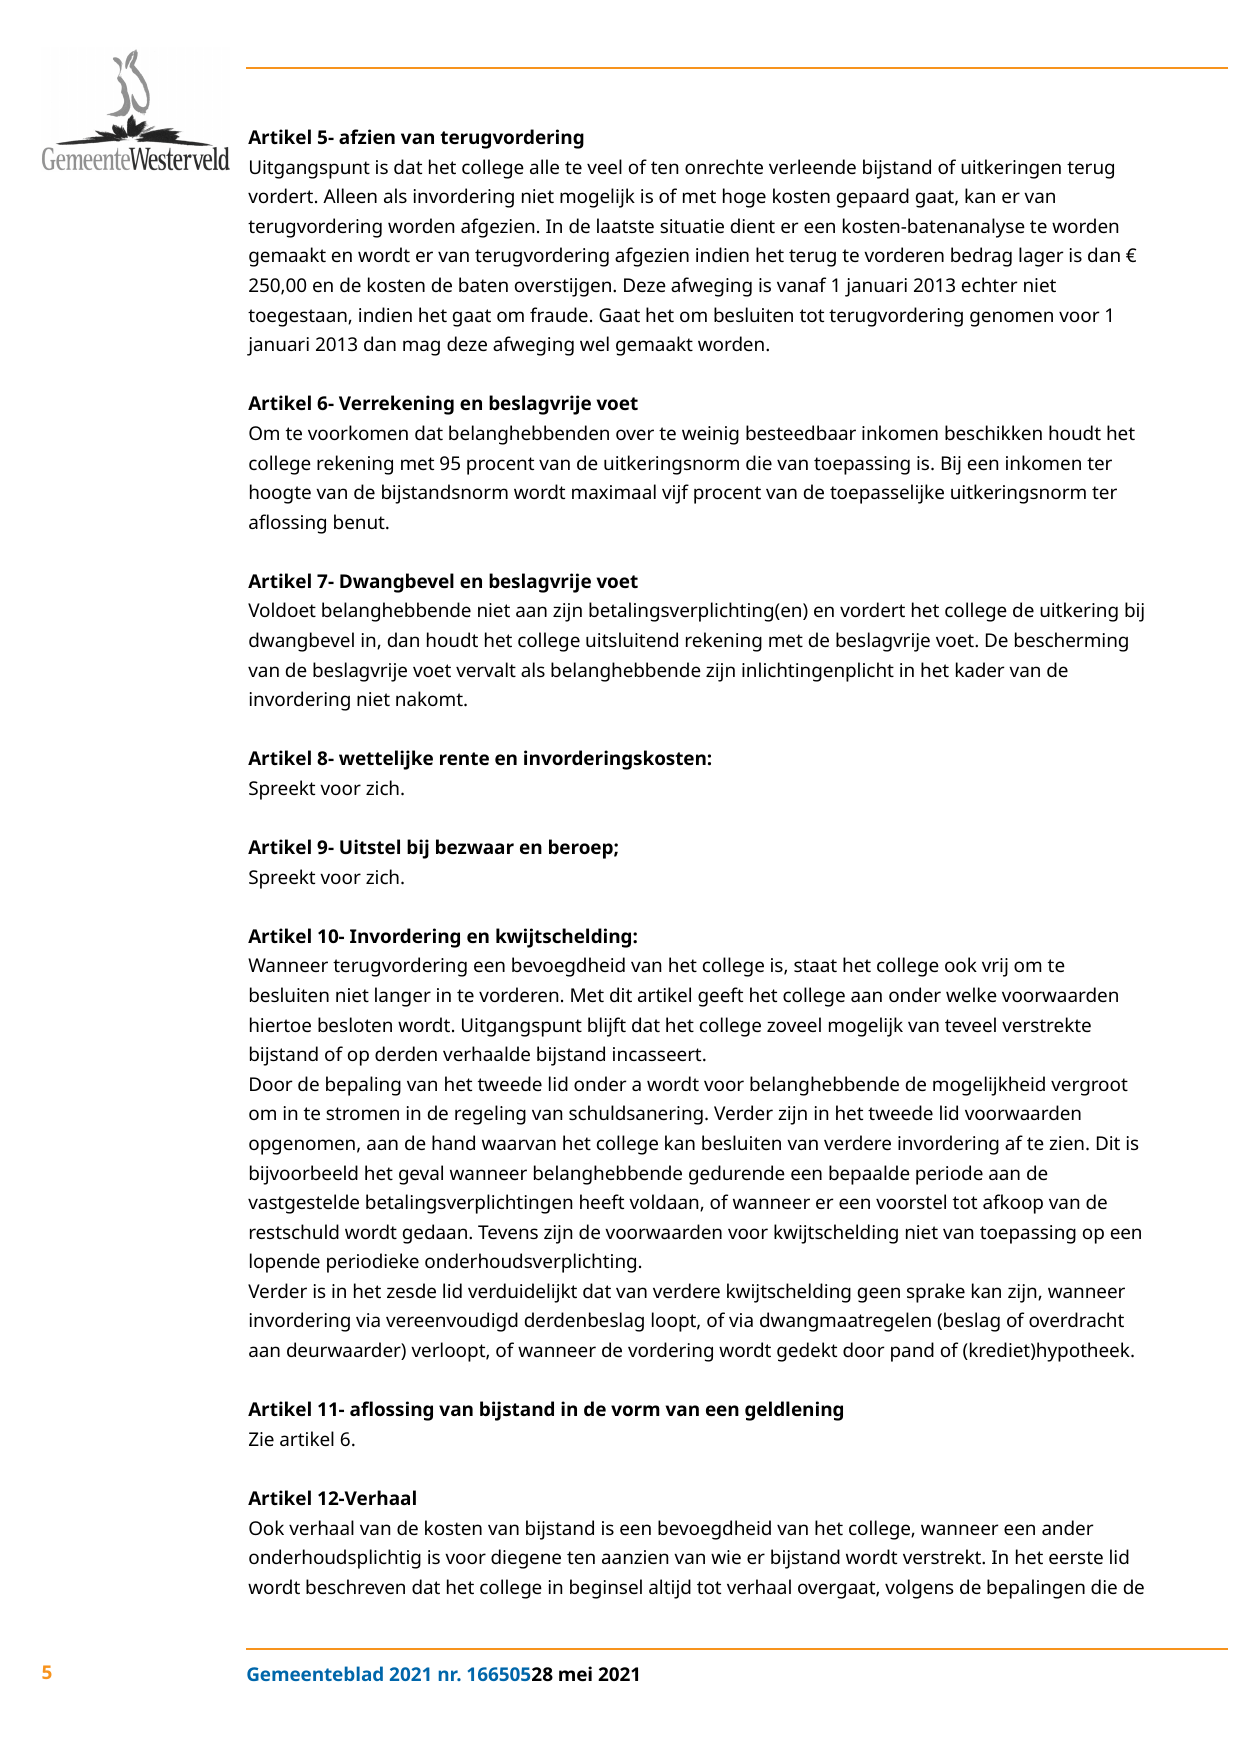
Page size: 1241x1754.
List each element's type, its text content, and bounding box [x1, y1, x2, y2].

text Artikel 5- afzien van terugvordering [248, 124, 1152, 150]
text Verder is in het zesde lid verduidelijkt dat van verdere kwijtschelding geen sprake kan zijn, wanneer invordering via vereenvoudigd derdenbeslag loopt, of via dwangmaatregelen (beslag of overdracht aan deurwaarder) verloopt, of wanneer de vordering wordt gedekt door pand of (krediet)hypotheek. [248, 1278, 1152, 1363]
text Uitgangspunt is dat het college alle te veel of ten onrechte verleende bijstand of uitkeringen terug vordert. Alleen als invordering niet mogelijk is of met hoge kosten gepaard gaat, kan er van terugvordering worden afgezien. In de laatste situatie dient er een kosten-batenanalyse te worden gemaakt en wordt er van terugvordering afgezien indien het terug te vorderen bedrag lager is dan € 250,00 en de kosten de baten overstijgen. Deze afweging is vanaf 1 januari 2013 echter niet toegestaan, indien het gaat om fraude. Gaat het om besluiten tot terugvordering genomen voor 1 januari 2013 dan mag deze afweging wel gemaakt worden. [248, 154, 1152, 357]
text Ook verhaal van de kosten van bijstand is een bevoegdheid van het college, wanneer een ander onderhoudsplichtig is voor diegene ten aanzien van wie er bijstand wordt verstrekt. In het eerste lid wordt beschreven dat het college in beginsel altijd tot verhaal overgaat, volgens de bepalingen die de [248, 1515, 1152, 1600]
text Spreekt voor zich. [248, 864, 1152, 890]
text Artikel 11- aflossing van bijstand in de vorm van een geldlening [248, 1396, 1152, 1422]
text Artikel 7- Dwangbevel en beslagvrije voet [248, 568, 1152, 594]
text Wanneer terugvordering een bevoegdheid van het college is, staat het college ook vrij om te besluiten niet langer in te vorderen. Met dit artikel geeft het college aan onder welke voorwaarden hiertoe besloten wordt. Uitgangspunt blijft dat het college zoveel mogelijk van teveel verstrekte bijstand of op derden verhaalde bijstand incasseert. [248, 953, 1152, 1067]
text Spreekt voor zich. [248, 775, 1152, 801]
picture [41, 47, 231, 172]
text Artikel 12-Verhaal [248, 1485, 1152, 1511]
text Zie artikel 6. [248, 1426, 1152, 1452]
text Artikel 9- Uitstel bij bezwaar en beroep; [248, 834, 1152, 860]
text Voldoet belanghebbende niet aan zijn betalingsverplichting(en) en vordert het college de uitkering bij dwangbevel in, dan houdt het college uitsluitend rekening met de beslagvrije voet. De bescherming van de beslagvrije voet vervalt als belanghebbende zijn inlichtingenplicht in het kader van de invordering niet nakomt. [248, 598, 1152, 712]
text Artikel 8- wettelijke rente en invorderingskosten: [248, 746, 1152, 771]
text Artikel 10- Invordering en kwijtschelding: [248, 923, 1152, 949]
text Artikel 6- Verrekening en beslagvrije voet [248, 391, 1152, 416]
text Door de bepaling van het tweede lid onder a wordt voor belanghebbende de mogelijkheid vergroot om in te stromen in de regeling van schuldsanering. Verder zijn in het tweede lid voorwaarden opgenomen, aan de hand waarvan het college kan besluiten van verdere invordering af te zien. Dit is bijvoorbeeld het geval wanneer belanghebbende gedurende een bepaalde periode aan de vastgestelde betalingsverplichtingen heeft voldaan, of wanneer er een voorstel tot afkoop van de restschuld wordt gedaan. Tevens zijn de voorwaarden voor kwijtschelding niet van toepassing op een lopende periodieke onderhoudsverplichting. [248, 1071, 1152, 1274]
text Om te voorkomen dat belanghebbenden over te weinig besteedbaar inkomen beschikken houdt het college rekening met 95 procent van de uitkeringsnorm die van toepassing is. Bij een inkomen ter hoogte van de bijstandsnorm wordt maximaal vijf procent van de toepasselijke uitkeringsnorm ter aflossing benut. [248, 420, 1152, 535]
